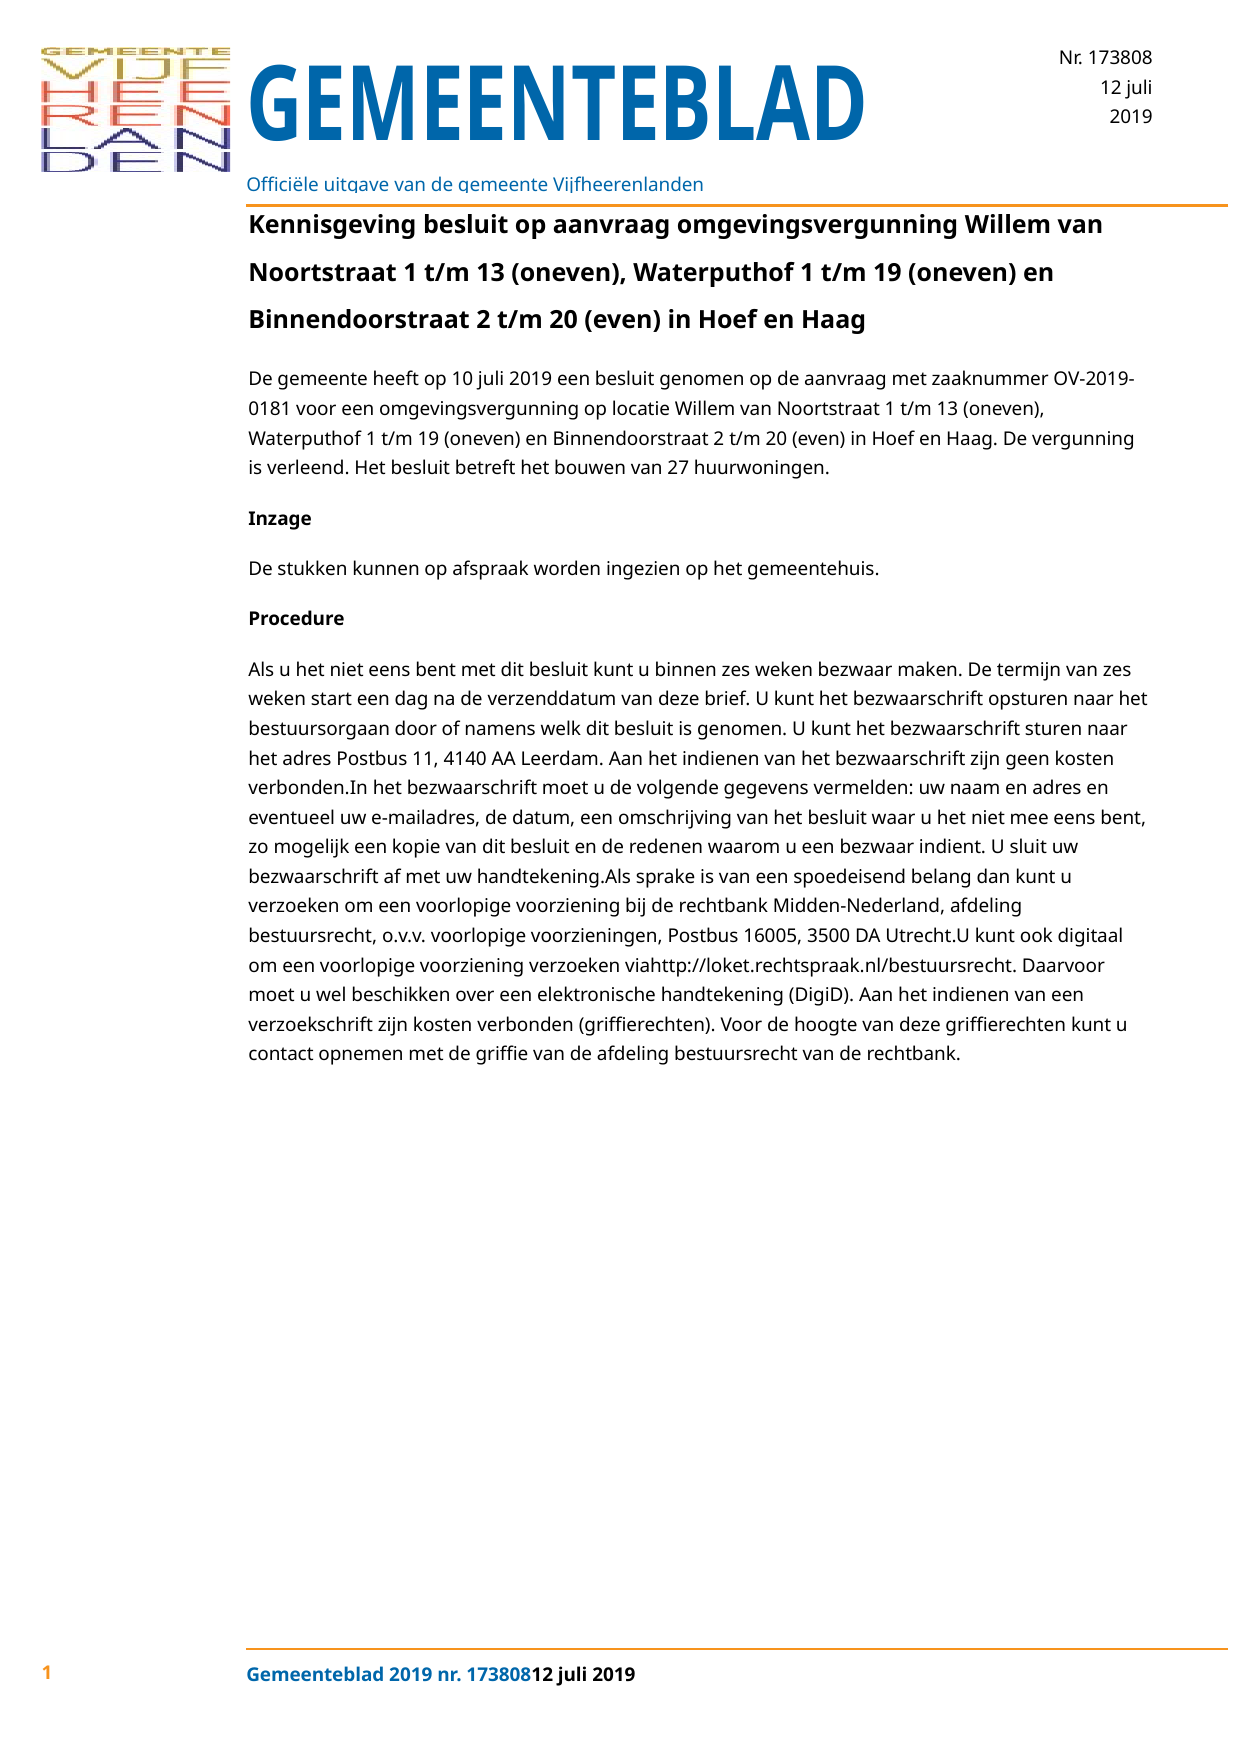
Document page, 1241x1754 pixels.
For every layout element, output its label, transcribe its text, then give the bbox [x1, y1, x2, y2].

text Als u het niet eens bent met dit besluit kunt u binnen zes weken bezwaar maken. De termijn van zes weken start een dag na de verzenddatum van deze brief. U kunt het bezwaarschrift opsturen naar het bestuursorgaan door of namens welk dit besluit is genomen. U kunt het bezwaarschrift sturen naar het adres Postbus 11, 4140 AA Leerdam. Aan het indienen van het bezwaarschrift zijn geen kosten verbonden.In het bezwaarschrift moet u de volgende gegevens vermelden: uw naam en adres en eventueel uw e-mailadres, de datum, een omschrijving van het besluit waar u het niet mee eens bent, zo mogelijk een kopie van dit besluit en de redenen waarom u een bezwaar indient. U sluit uw bezwaarschrift af met uw handtekening.Als sprake is van een spoedeisend belang dan kunt u verzoeken om een voorlopige voorziening bij de rechtbank Midden-Nederland, afdeling bestuursrecht, o.v.v. voorlopige voorzieningen, Postbus 16005, 3500 DA Utrecht.U kunt ook digitaal om een voorlopige voorziening verzoeken viahttp://loket.rechtspraak.nl/bestuursrecht. Daarvoor moet u wel beschikken over een elektronische handtekening (DigiD). Aan het indienen van een verzoekschrift zijn kosten verbonden (griffierechten). Voor de hoogte van deze griffierechten kunt u contact opnemen met de griffie van de afdeling bestuursrecht van de rechtbank. [248, 656, 1152, 1066]
text De stukken kunnen op afspraak worden ingezien op het gemeentehuis. [248, 555, 1152, 581]
picture [41, 47, 231, 172]
text Kennisgeving besluit op aanvraag omgevingsvergunning Willem van Noortstraat 1 t/m 13 (oneven), Waterputhof 1 t/m 19 (oneven) en Binnendoorstraat 2 t/m 20 (even) in Hoef en Haag [248, 207, 1152, 336]
text Procedure [248, 606, 1152, 631]
text De gemeente heeft op 10 juli 2019 een besluit genomen op de aanvraag met zaaknummer OV-2019-0181 voor een omgevingsvergunning op locatie Willem van Noortstraat 1 t/m 13 (oneven), Waterputhof 1 t/m 19 (oneven) en Binnendoorstraat 2 t/m 20 (even) in Hoef en Haag. De vergunning is verleend. Het besluit betreft het bouwen van 27 huurwoningen. [248, 366, 1152, 480]
text Inzage [248, 505, 1152, 530]
